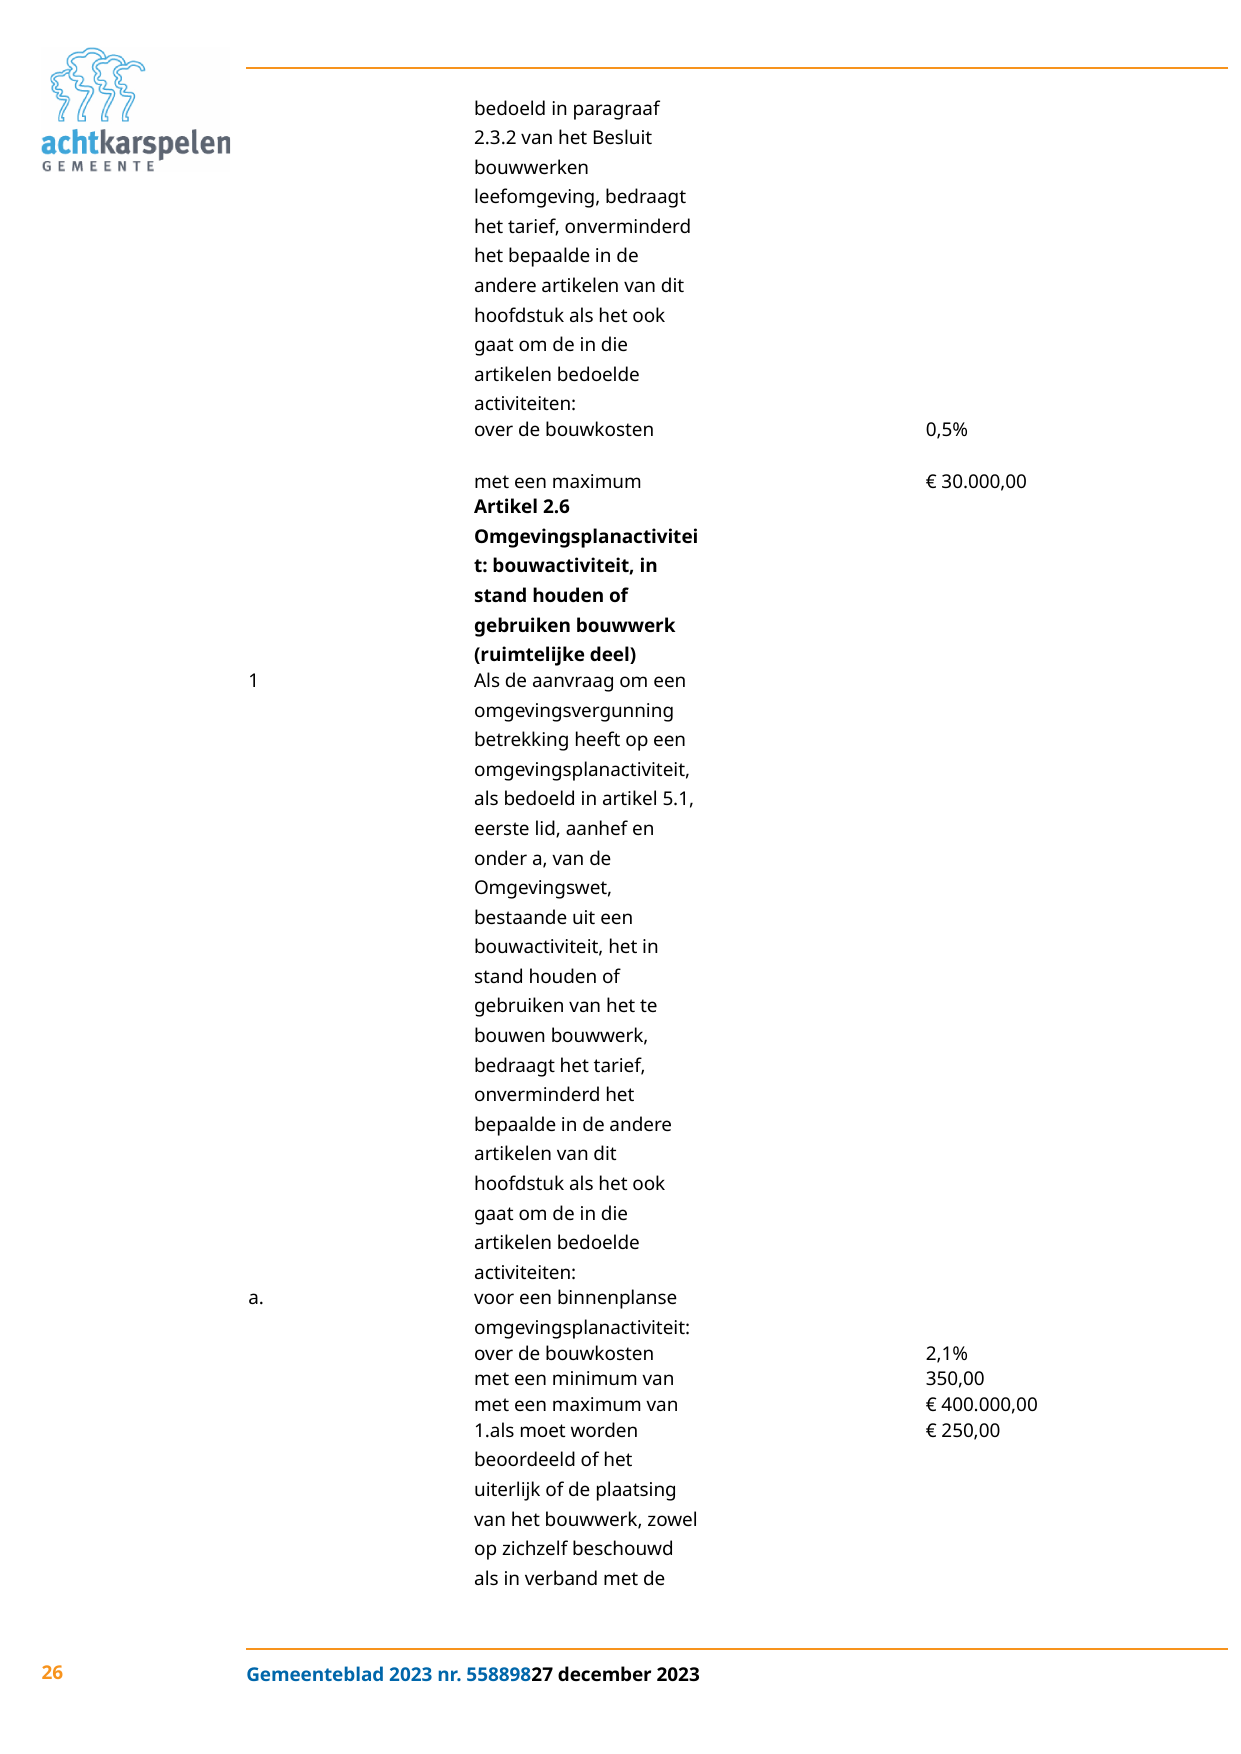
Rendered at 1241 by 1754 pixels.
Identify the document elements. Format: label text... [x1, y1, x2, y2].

table_cell [700, 1340, 926, 1366]
table_cell [926, 494, 1152, 667]
table_cell [926, 95, 1152, 416]
table_cell 1 [248, 667, 474, 1284]
table_cell over de bouwkosten [474, 1340, 700, 1366]
table_cell € 30.000,00 [926, 468, 1152, 493]
table_cell bedoeld in paragraaf 2.3.2 van het Besluit bouwwerken leefomgeving, bedraagt het tarief, onverminderd het bepaalde in de andere artikelen van dit hoofdstuk als het ook gaat om de in die artikelen bedoelde activiteiten: [474, 95, 700, 416]
table_cell [474, 442, 700, 468]
table_cell [700, 1417, 926, 1591]
table_cell [926, 1285, 1152, 1340]
table_cell 0,5% [926, 416, 1152, 442]
table_cell [700, 1366, 926, 1391]
table_cell 350,00 [926, 1366, 1152, 1391]
table_cell [700, 667, 926, 1284]
table_cell € 250,00 [926, 1417, 1152, 1591]
table_cell [700, 1391, 926, 1417]
table_cell [700, 494, 926, 667]
table_cell Als de aanvraag om een omgevingsvergunning betrekking heeft op een omgevingsplanactiviteit, als bedoeld in artikel 5.1, eerste lid, aanhef en onder a, van de Omgevingswet, bestaande uit een bouwactiviteit, het in stand houden of gebruiken van het te bouwen bouwwerk, bedraagt het tarief, onverminderd het bepaalde in de andere artikelen van dit hoofdstuk als het ook gaat om de in die artikelen bedoelde activiteiten: [474, 667, 700, 1284]
table_cell met een minimum van [474, 1366, 700, 1391]
table_cell [926, 442, 1152, 468]
table_cell met een maximum [474, 468, 700, 493]
table_cell [248, 1366, 474, 1391]
table_cell 2,1% [926, 1340, 1152, 1366]
table_cell € 400.000,00 [926, 1391, 1152, 1417]
table_cell 1.als moet worden beoordeeld of het uiterlijk of de plaatsing van het bouwwerk, zowel op zichzelf beschouwd als in verband met de [474, 1417, 700, 1591]
table_cell [700, 95, 926, 416]
table_cell [700, 416, 926, 442]
table_cell met een maximum van [474, 1391, 700, 1417]
table_cell [248, 1391, 474, 1417]
table_cell [248, 494, 474, 667]
table_cell voor een binnenplanse omgevingsplanactiviteit: [474, 1285, 700, 1340]
picture [41, 47, 231, 172]
table_cell [248, 1417, 474, 1591]
table_cell [248, 442, 474, 468]
table_cell [700, 468, 926, 493]
table_cell [926, 667, 1152, 1284]
table_cell a. [248, 1285, 474, 1340]
table_cell [248, 416, 474, 442]
table_cell [248, 95, 474, 416]
table_cell [700, 1285, 926, 1340]
table_cell [700, 442, 926, 468]
table_cell [248, 1340, 474, 1366]
table_cell Artikel 2.6 Omgevingsplanactiviteit: bouwactiviteit, in stand houden of gebruiken bouwwerk (ruimtelijke deel) [474, 494, 700, 667]
table_cell over de bouwkosten [474, 416, 700, 442]
table_cell [248, 468, 474, 493]
